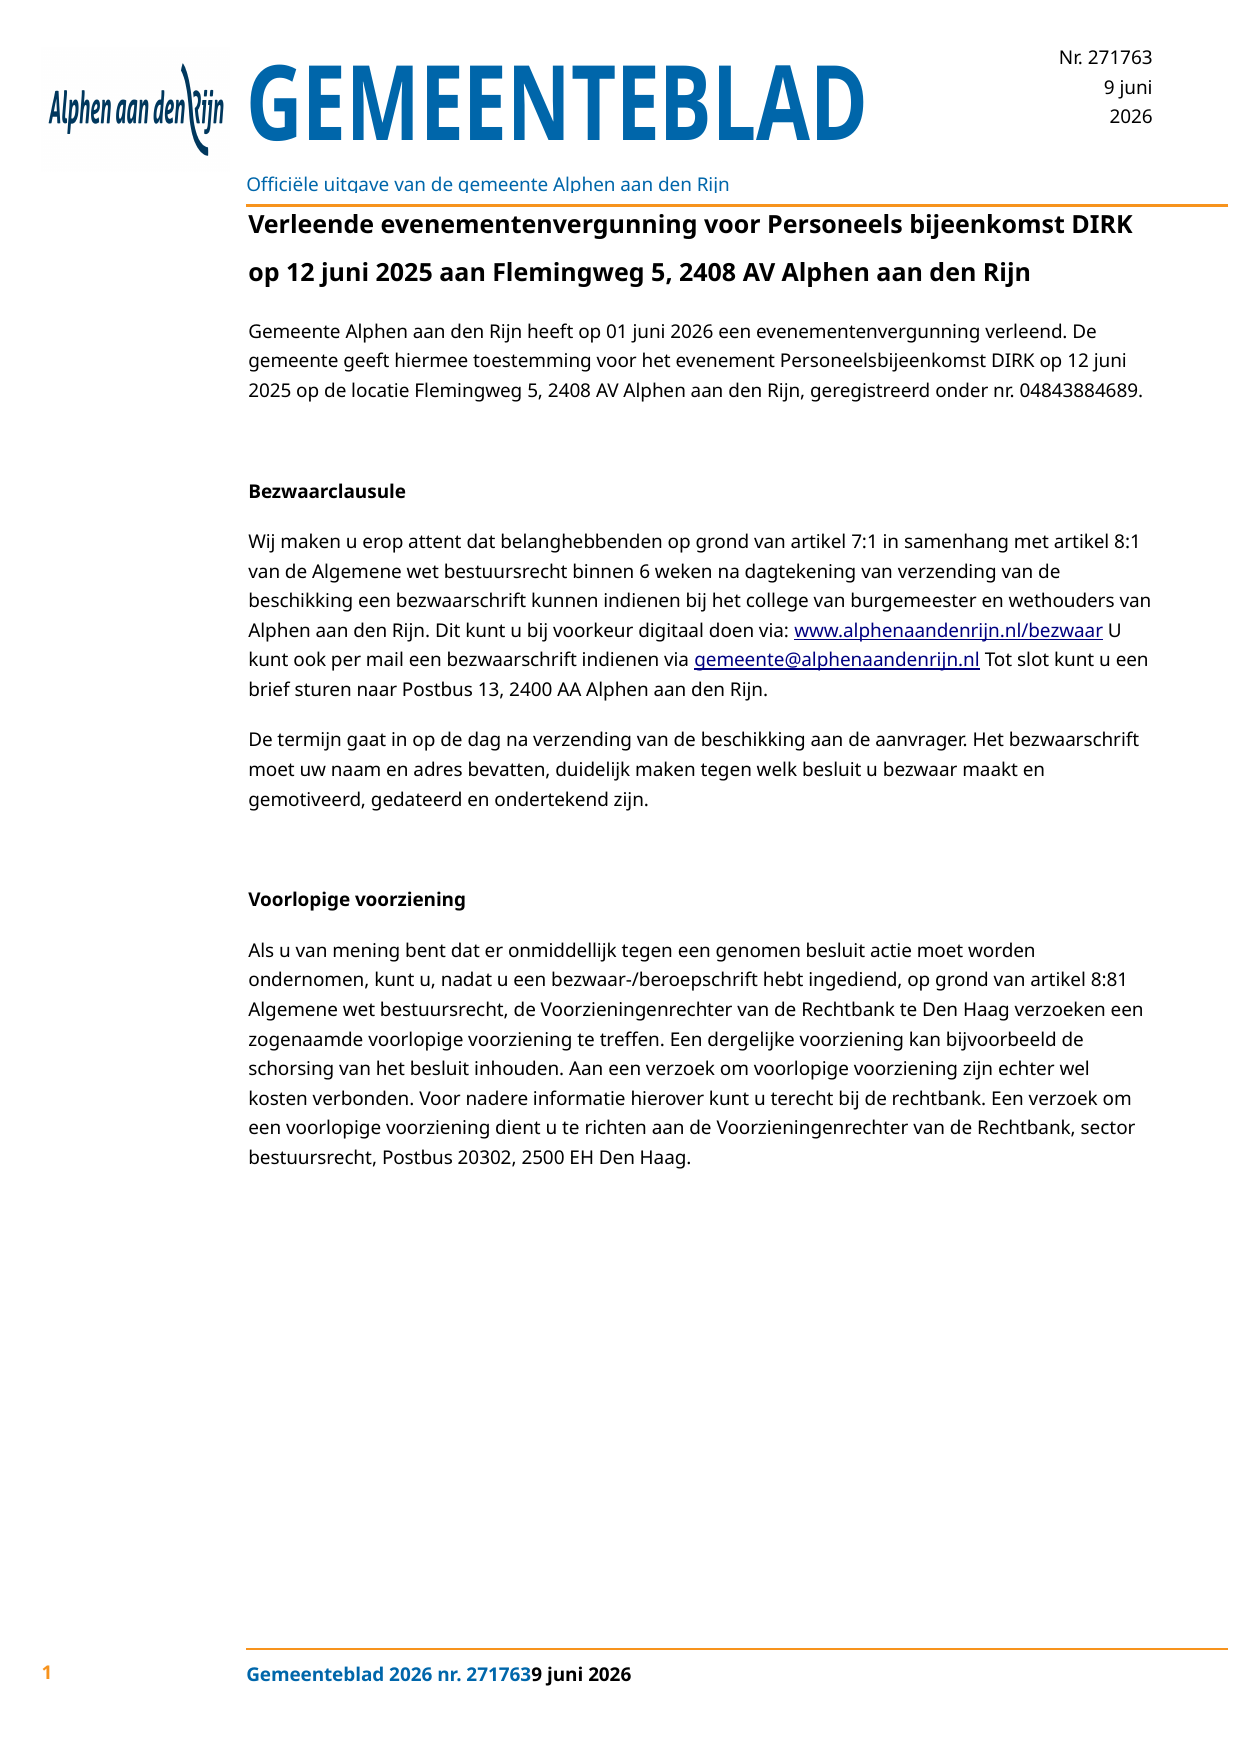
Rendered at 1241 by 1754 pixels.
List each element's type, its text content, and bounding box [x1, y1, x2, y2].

text Als u van mening bent dat er onmiddellijk tegen een genomen besluit actie moet worden ondernomen, kunt u, nadat u een bezwaar-/beroepschrift hebt ingediend, op grond van artikel 8:81 Algemene wet bestuursrecht, de Voorzieningenrechter van de Rechtbank te Den Haag verzoeken een zogenaamde voorlopige voorziening te treffen. Een dergelijke voorziening kan bijvoorbeeld de schorsing van het besluit inhouden. Aan een verzoek om voorlopige voorziening zijn echter wel kosten verbonden. Voor nadere informatie hierover kunt u terecht bij de rechtbank. Een verzoek om een voorlopige voorziening dient u te richten aan de Voorzieningenrechter van de Rechtbank, sector bestuursrecht, Postbus 20302, 2500 EH Den Haag. [248, 937, 1152, 1170]
text Verleende evenementenvergunning voor Personeels bijeenkomst DIRK op 12 juni 2025 aan Flemingweg 5, 2408 AV Alphen aan den Rijn [248, 207, 1152, 288]
text Voorlopige voorziening [248, 887, 1152, 912]
picture [41, 47, 231, 172]
text De termijn gaat in op de dag na verzending van de beschikking aan de aanvrager. Het bezwaarschrift moet uw naam en adres bevatten, duidelijk maken tegen welk besluit u bezwaar maakt en gemotiveerd, gedateerd en ondertekend zijn. [248, 727, 1152, 812]
text Wij maken u erop attent dat belanghebbenden op grond van artikel 7:1 in samenhang met artikel 8:1 van de Algemene wet bestuursrecht binnen 6 weken na dagtekening van verzending van de beschikking een bezwaarschrift kunnen indienen bij het college van burgemeester en wethouders van Alphen aan den Rijn. Dit kunt u bij voorkeur digitaal doen via: www.alphenaandenrijn.nl/bezwaar U kunt ook per mail een bezwaarschrift indienen via gemeente@alphenaandenrijn.nl Tot slot kunt u een brief sturen naar Postbus 13, 2400 AA Alphen aan den Rijn. [248, 528, 1152, 702]
text Bezwaarclausule [248, 478, 1152, 504]
text Gemeente Alphen aan den Rijn heeft op 01 juni 2026 een evenementenvergunning verleend. De gemeente geeft hiermee toestemming voor het evenement Personeelsbijeenkomst DIRK op 12 juni 2025 op de locatie Flemingweg 5, 2408 AV Alphen aan den Rijn, geregistreerd onder nr. 04843884689. [248, 318, 1152, 403]
